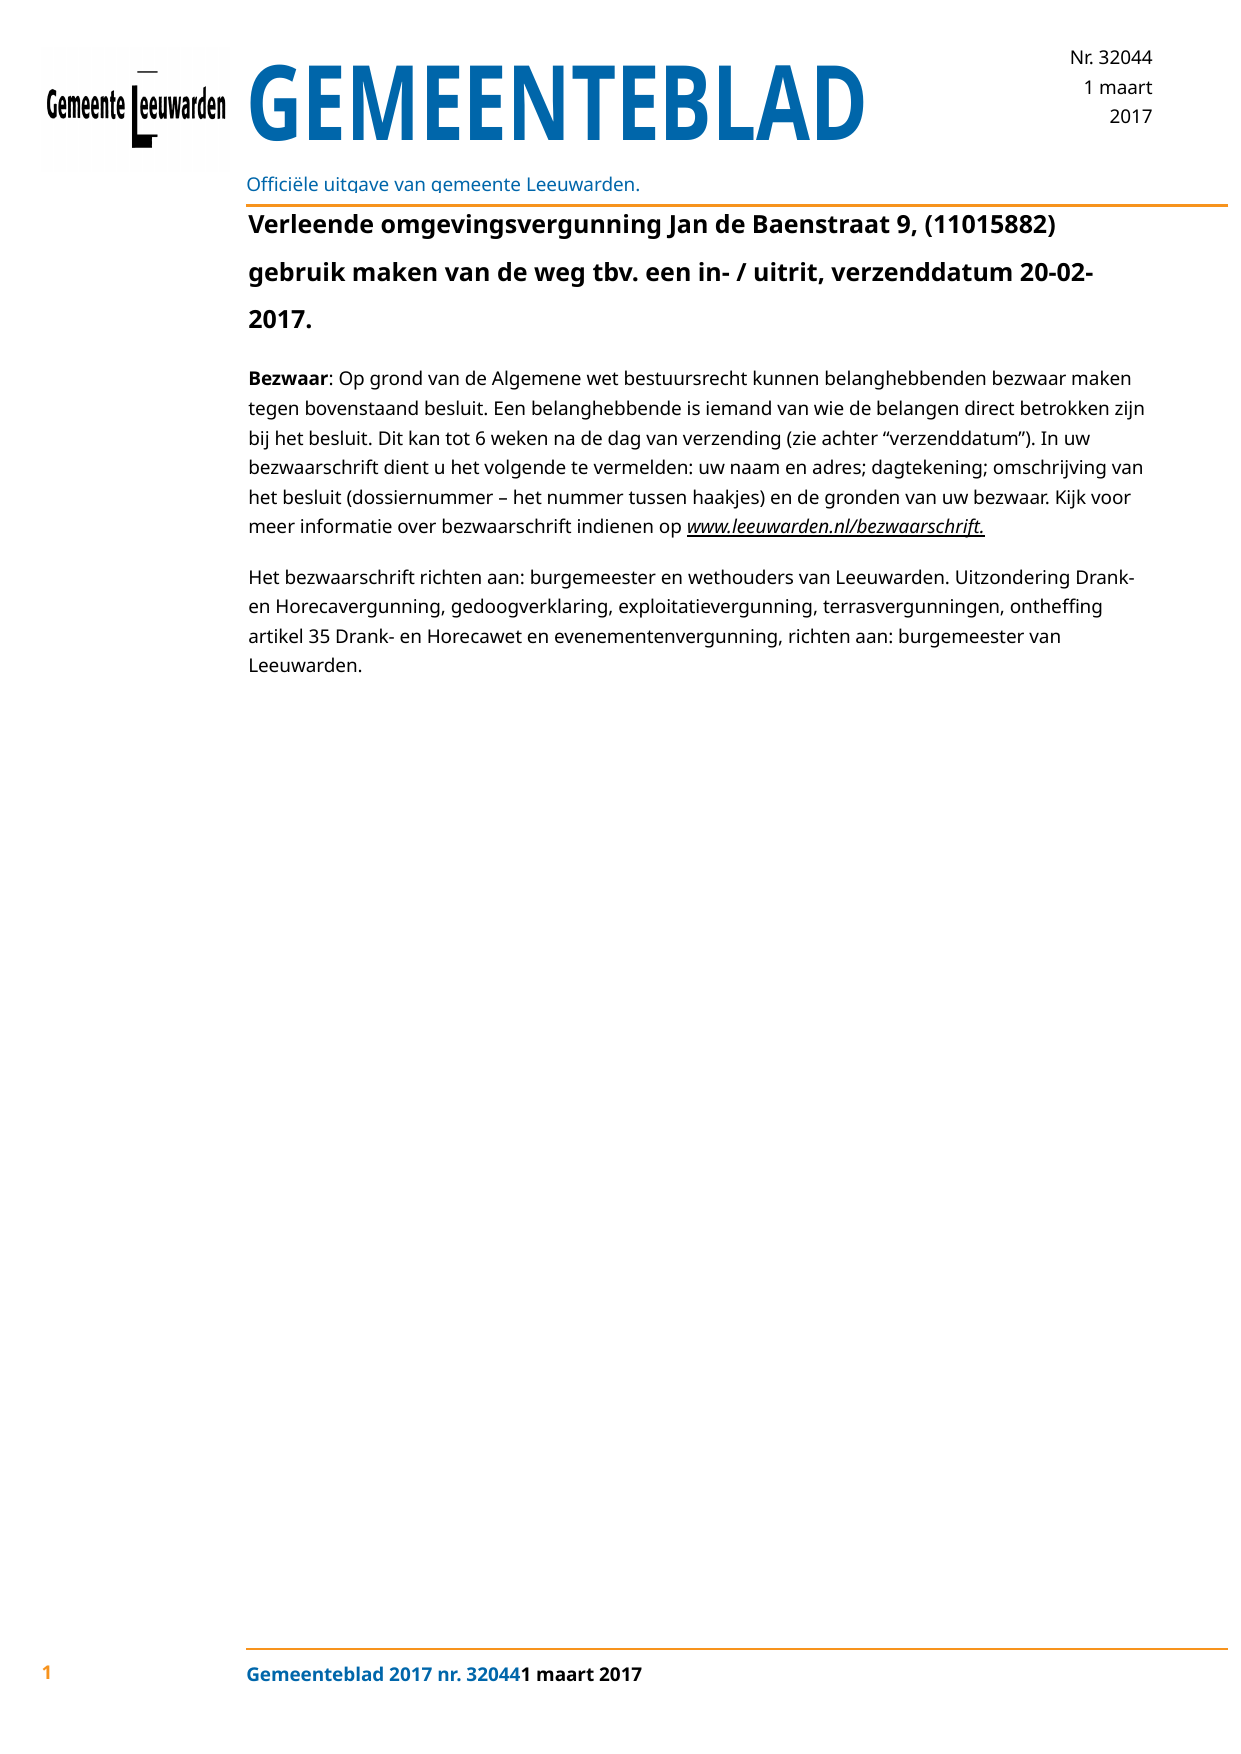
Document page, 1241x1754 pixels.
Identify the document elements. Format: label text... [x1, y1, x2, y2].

text Het bezwaarschrift richten aan: burgemeester en wethouders van Leeuwarden. Uitzondering Drank- en Horecavergunning, gedoogverklaring, exploitatievergunning, terrasvergunningen, ontheffing artikel 35 Drank- en Horecawet en evenementenvergunning, richten aan: burgemeester van Leeuwarden. [248, 564, 1152, 678]
text Verleende omgevingsvergunning Jan de Baenstraat 9, (11015882) gebruik maken van de weg tbv. een in- / uitrit, verzenddatum 20-02-2017. [248, 207, 1152, 336]
picture [41, 47, 231, 172]
text Bezwaar: Op grond van de Algemene wet bestuursrecht kunnen belanghebbenden bezwaar maken tegen bovenstaand besluit. Een belanghebbende is iemand van wie de belangen direct betrokken zijn bij het besluit. Dit kan tot 6 weken na de dag van verzending (zie achter “verzenddatum”). In uw bezwaarschrift dient u het volgende te vermelden: uw naam en adres; dagtekening; omschrijving van het besluit (dossiernummer – het nummer tussen haakjes) en de gronden van uw bezwaar. Kijk voor meer informatie over bezwaarschrift indienen op www.leeuwarden.nl/bezwaarschrift. [248, 366, 1152, 539]
